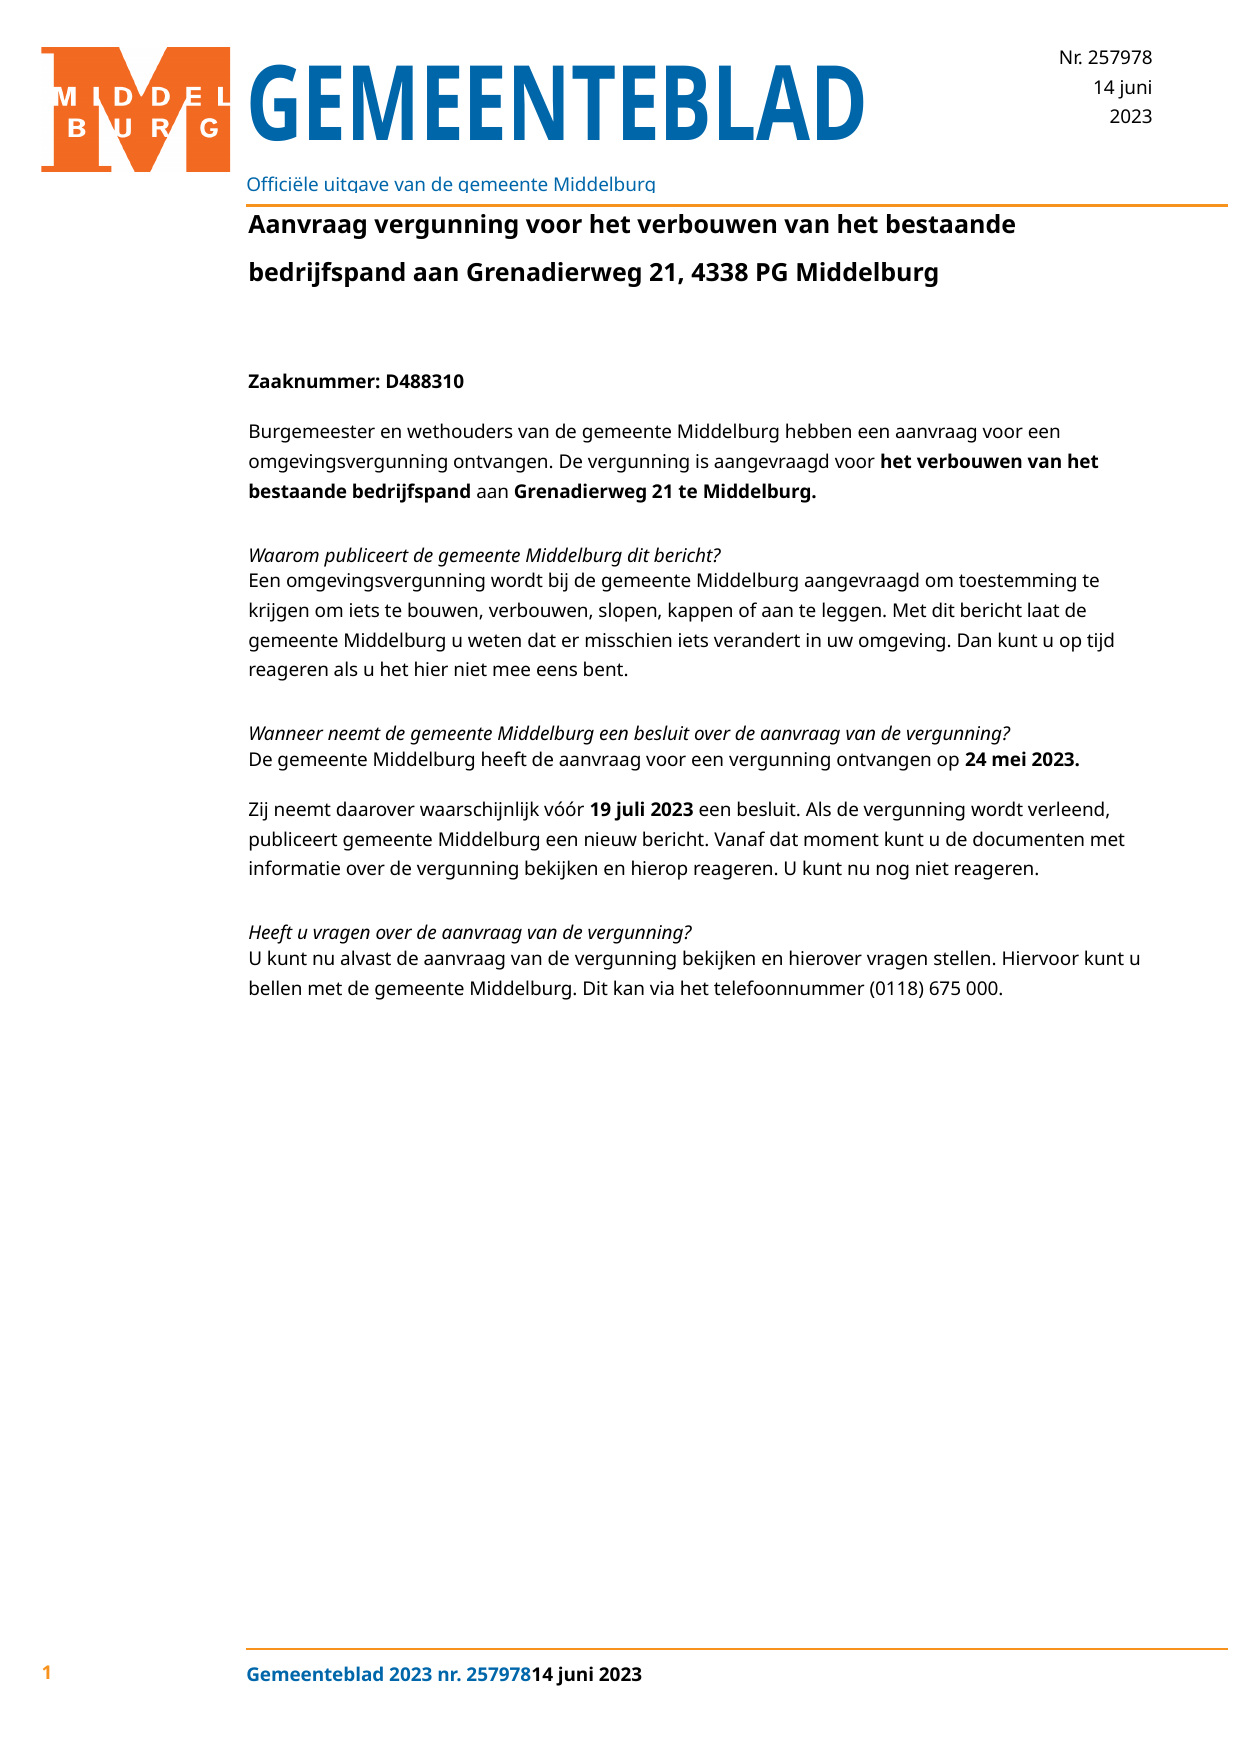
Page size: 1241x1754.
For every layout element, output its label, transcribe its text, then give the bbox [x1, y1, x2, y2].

text Heeft u vragen over de aanvraag van de vergunning? [248, 919, 1152, 945]
text Zij neemt daarover waarschijnlijk vóór 19 juli 2023 een besluit. Als de vergunning wordt verleend, publiceert gemeente Middelburg een nieuw bericht. Vanaf dat moment kunt u de documenten met informatie over de vergunning bekijken en hierop reageren. U kunt nu nog niet reageren. [248, 796, 1152, 881]
text Een omgevingsvergunning wordt bij de gemeente Middelburg aangevraagd om toestemming te krijgen om iets te bouwen, verbouwen, slopen, kappen of aan te leggen. Met dit bericht laat de gemeente Middelburg u weten dat er misschien iets verandert in uw omgeving. Dan kunt u op tijd reageren als u het hier niet mee eens bent. [248, 568, 1152, 682]
text Aanvraag vergunning voor het verbouwen van het bestaande bedrijfspand aan Grenadierweg 21, 4338 PG Middelburg [248, 207, 1152, 288]
text Zaaknummer: D488310 [248, 368, 1152, 394]
picture [41, 47, 231, 172]
text Burgemeester en wethouders van de gemeente Middelburg hebben een aanvraag voor een omgevingsvergunning ontvangen. De vergunning is aangevraagd voor het verbouwen van het bestaande bedrijfspand aan Grenadierweg 21 te Middelburg. [248, 419, 1152, 504]
text Waarom publiceert de gemeente Middelburg dit bericht? [248, 542, 1152, 568]
text U kunt nu alvast de aanvraag van de vergunning bekijken en hierover vragen stellen. Hiervoor kunt u bellen met de gemeente Middelburg. Dit kan via het telefoonnummer (0118) 675 000. [248, 945, 1152, 1001]
text Wanneer neemt de gemeente Middelburg een besluit over de aanvraag van de vergunning? [248, 720, 1152, 746]
text De gemeente Middelburg heeft de aanvraag voor een vergunning ontvangen op 24 mei 2023. [248, 746, 1152, 772]
